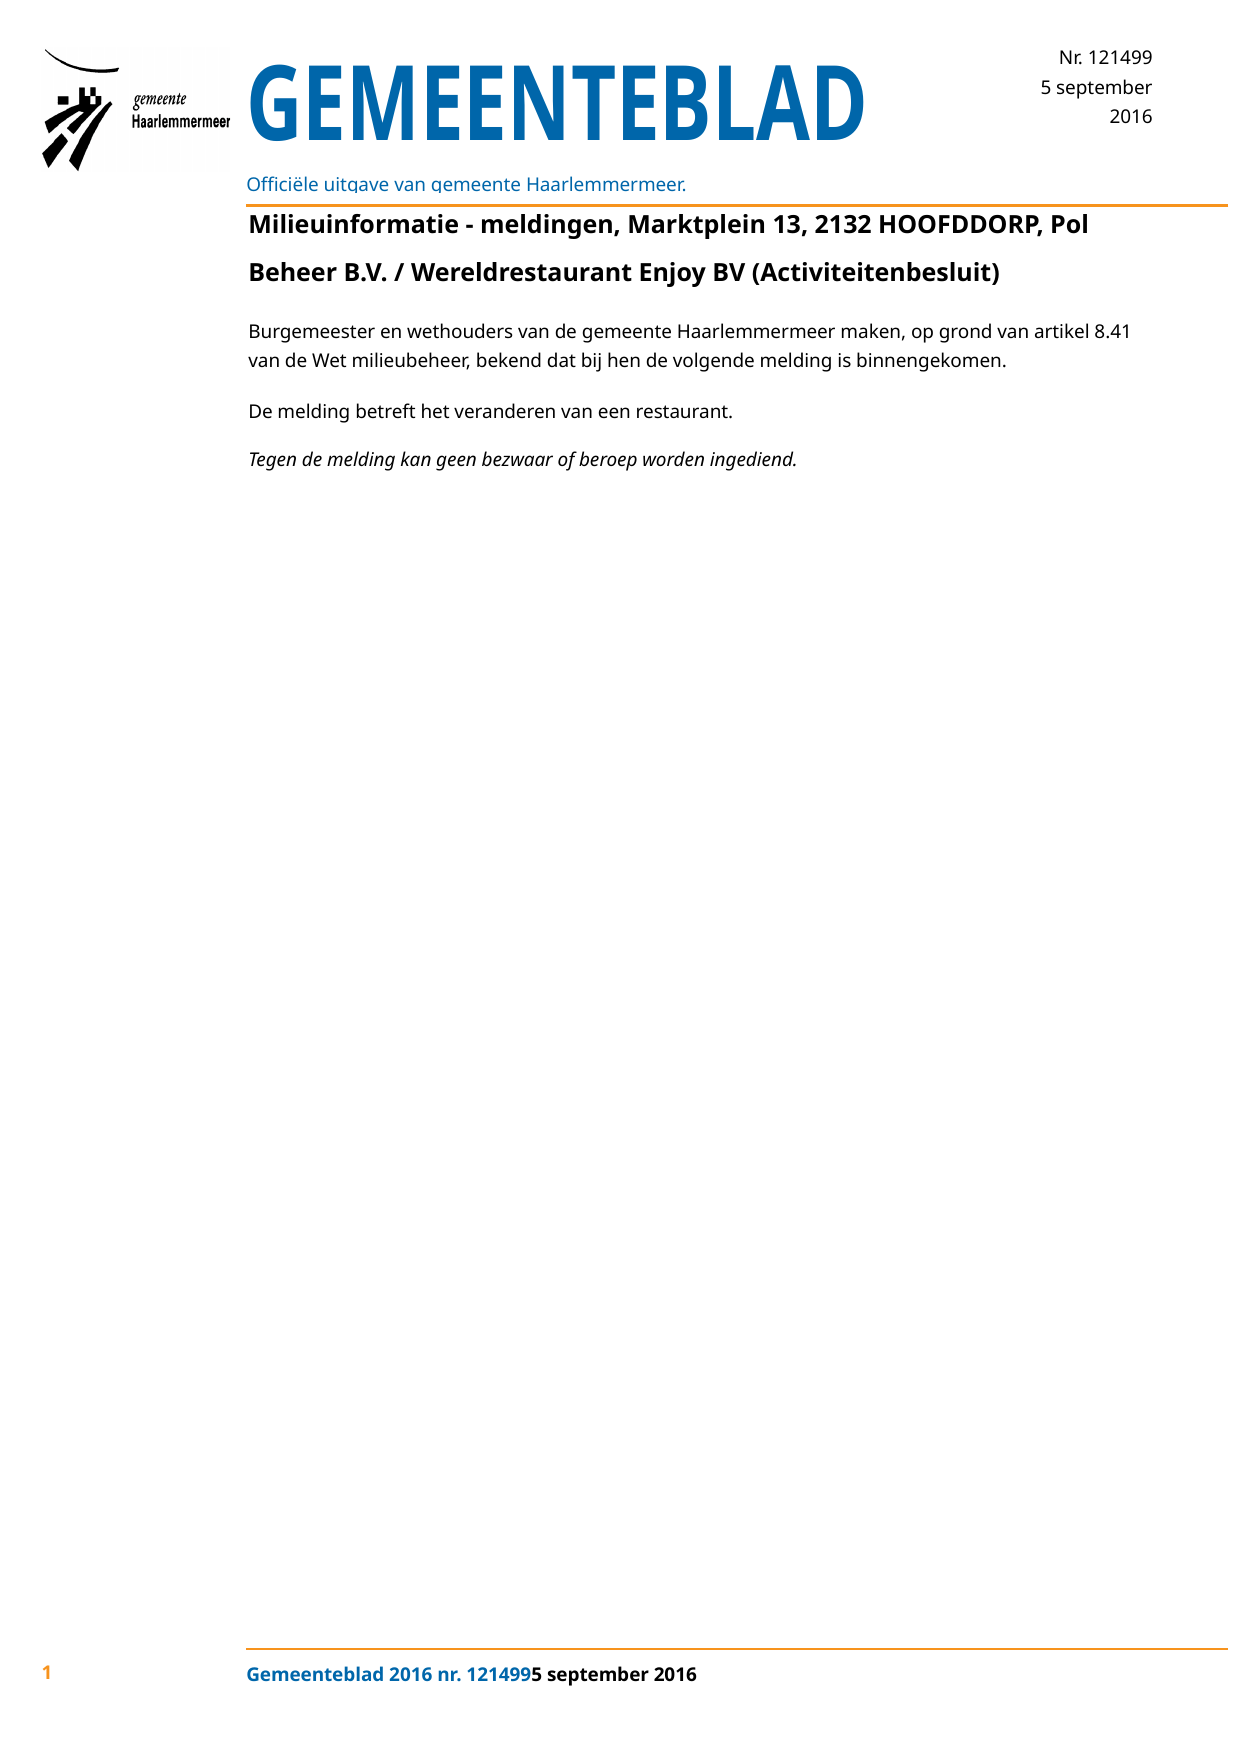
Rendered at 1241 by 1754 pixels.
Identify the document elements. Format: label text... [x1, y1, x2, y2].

text Tegen de melding kan geen bezwaar of beroep worden ingediend. [248, 446, 1152, 471]
picture [41, 47, 231, 172]
text Burgemeester en wethouders van de gemeente Haarlemmermeer maken, op grond van artikel 8.41 van de Wet milieubeheer, bekend dat bij hen de volgende melding is binnengekomen. [248, 318, 1152, 373]
text De melding betreft het veranderen van een restaurant. [248, 398, 1152, 424]
text Milieuinformatie - meldingen, Marktplein 13, 2132 HOOFDDORP, Pol Beheer B.V. / Wereldrestaurant Enjoy BV (Activiteitenbesluit) [248, 207, 1152, 288]
